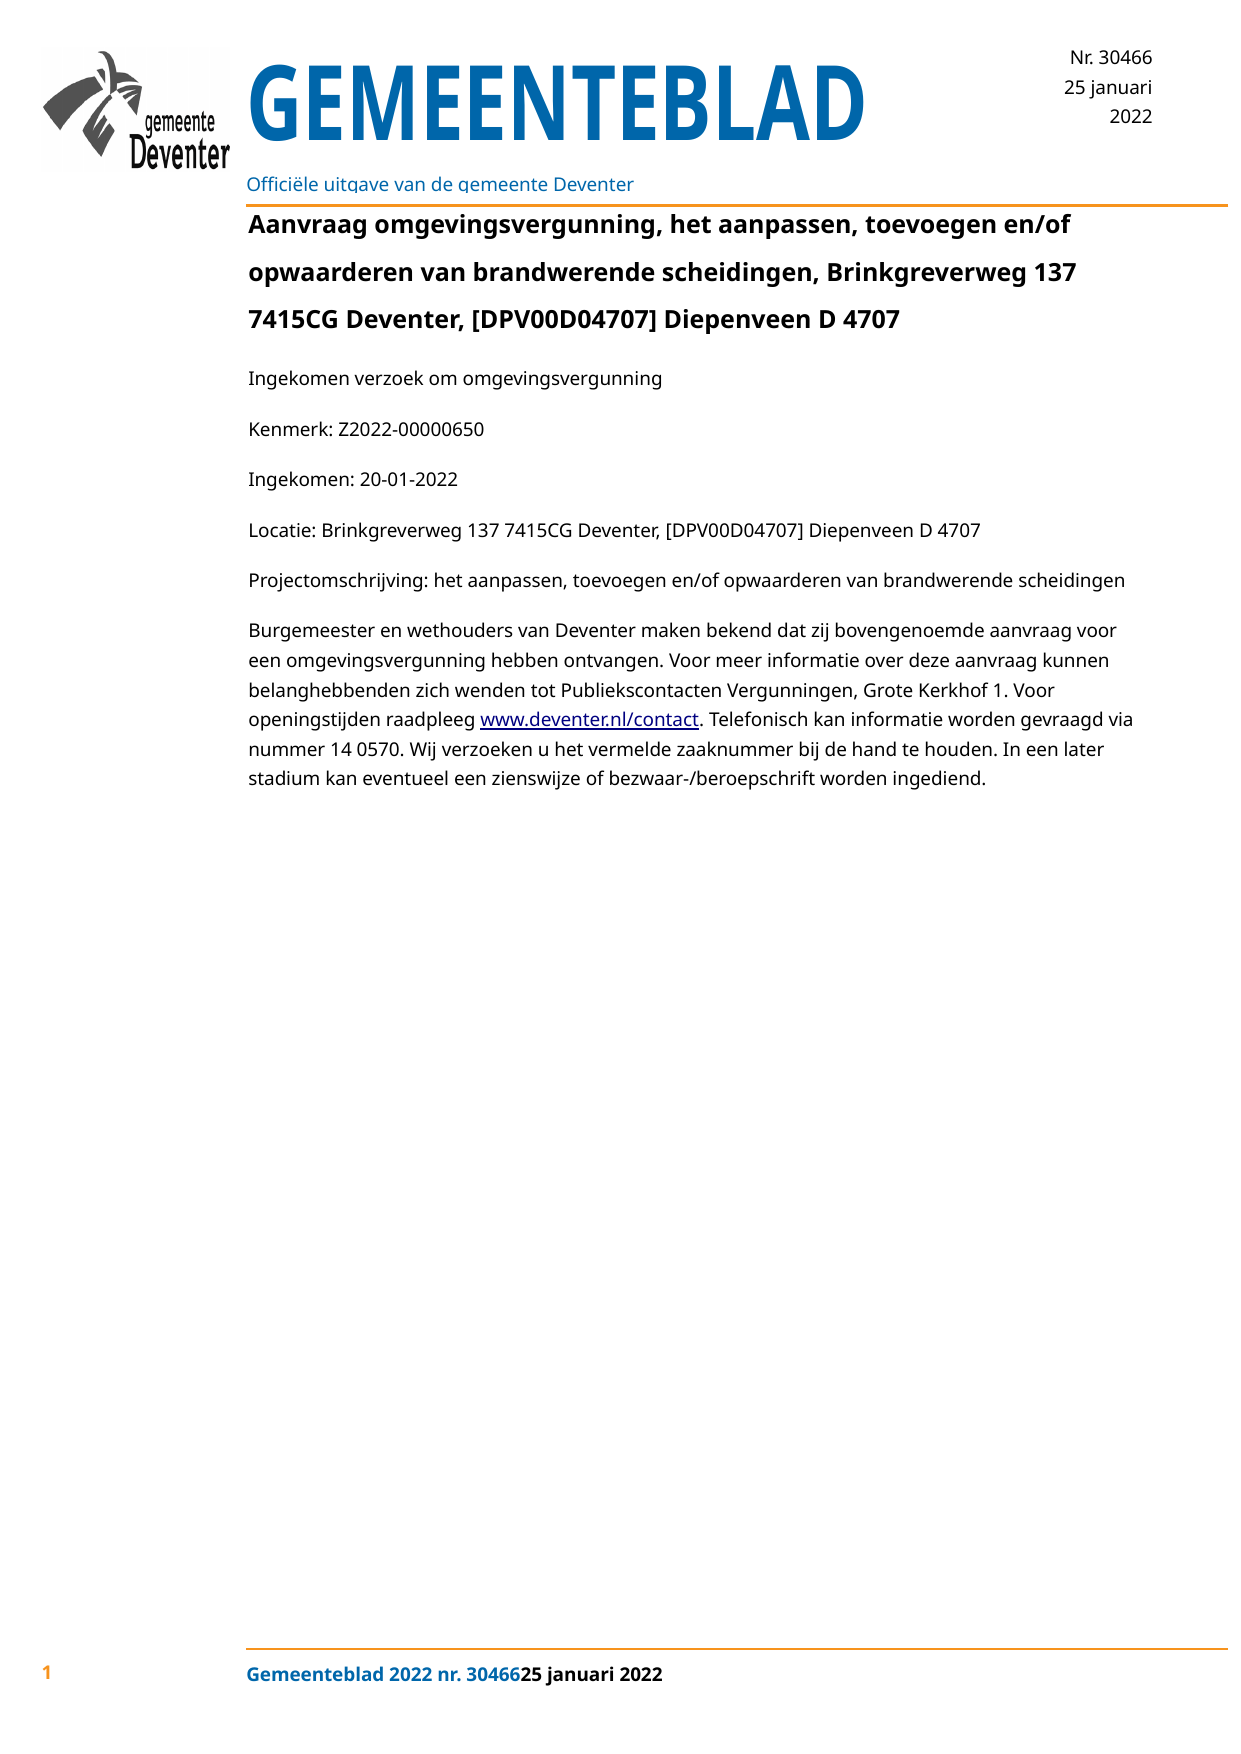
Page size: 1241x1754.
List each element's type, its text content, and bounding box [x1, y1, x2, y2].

text Locatie: Brinkgreverweg 137 7415CG Deventer, [DPV00D04707] Diepenveen D 4707 [248, 517, 1152, 542]
text Kenmerk: Z2022-00000650 [248, 416, 1152, 442]
text Projectomschrijving: het aanpassen, toevoegen en/of opwaarderen van brandwerende scheidingen [248, 567, 1152, 593]
picture [41, 47, 231, 172]
text Ingekomen verzoek om omgevingsvergunning [248, 366, 1152, 391]
text Aanvraag omgevingsvergunning, het aanpassen, toevoegen en/of opwaarderen van brandwerende scheidingen, Brinkgreverweg 137 7415CG Deventer, [DPV00D04707] Diepenveen D 4707 [248, 207, 1152, 336]
text Ingekomen: 20-01-2022 [248, 466, 1152, 492]
text Burgemeester en wethouders van Deventer maken bekend dat zij bovengenoemde aanvraag voor een omgevingsvergunning hebben ontvangen. Voor meer informatie over deze aanvraag kunnen belanghebbenden zich wenden tot Publiekscontacten Vergunningen, Grote Kerkhof 1. Voor openingstijden raadpleeg www.deventer.nl/contact. Telefonisch kan informatie worden gevraagd via nummer 14 0570. Wij verzoeken u het vermelde zaaknummer bij de hand te houden. In een later stadium kan eventueel een zienswijze of bezwaar-/beroepschrift worden ingediend. [248, 618, 1152, 791]
